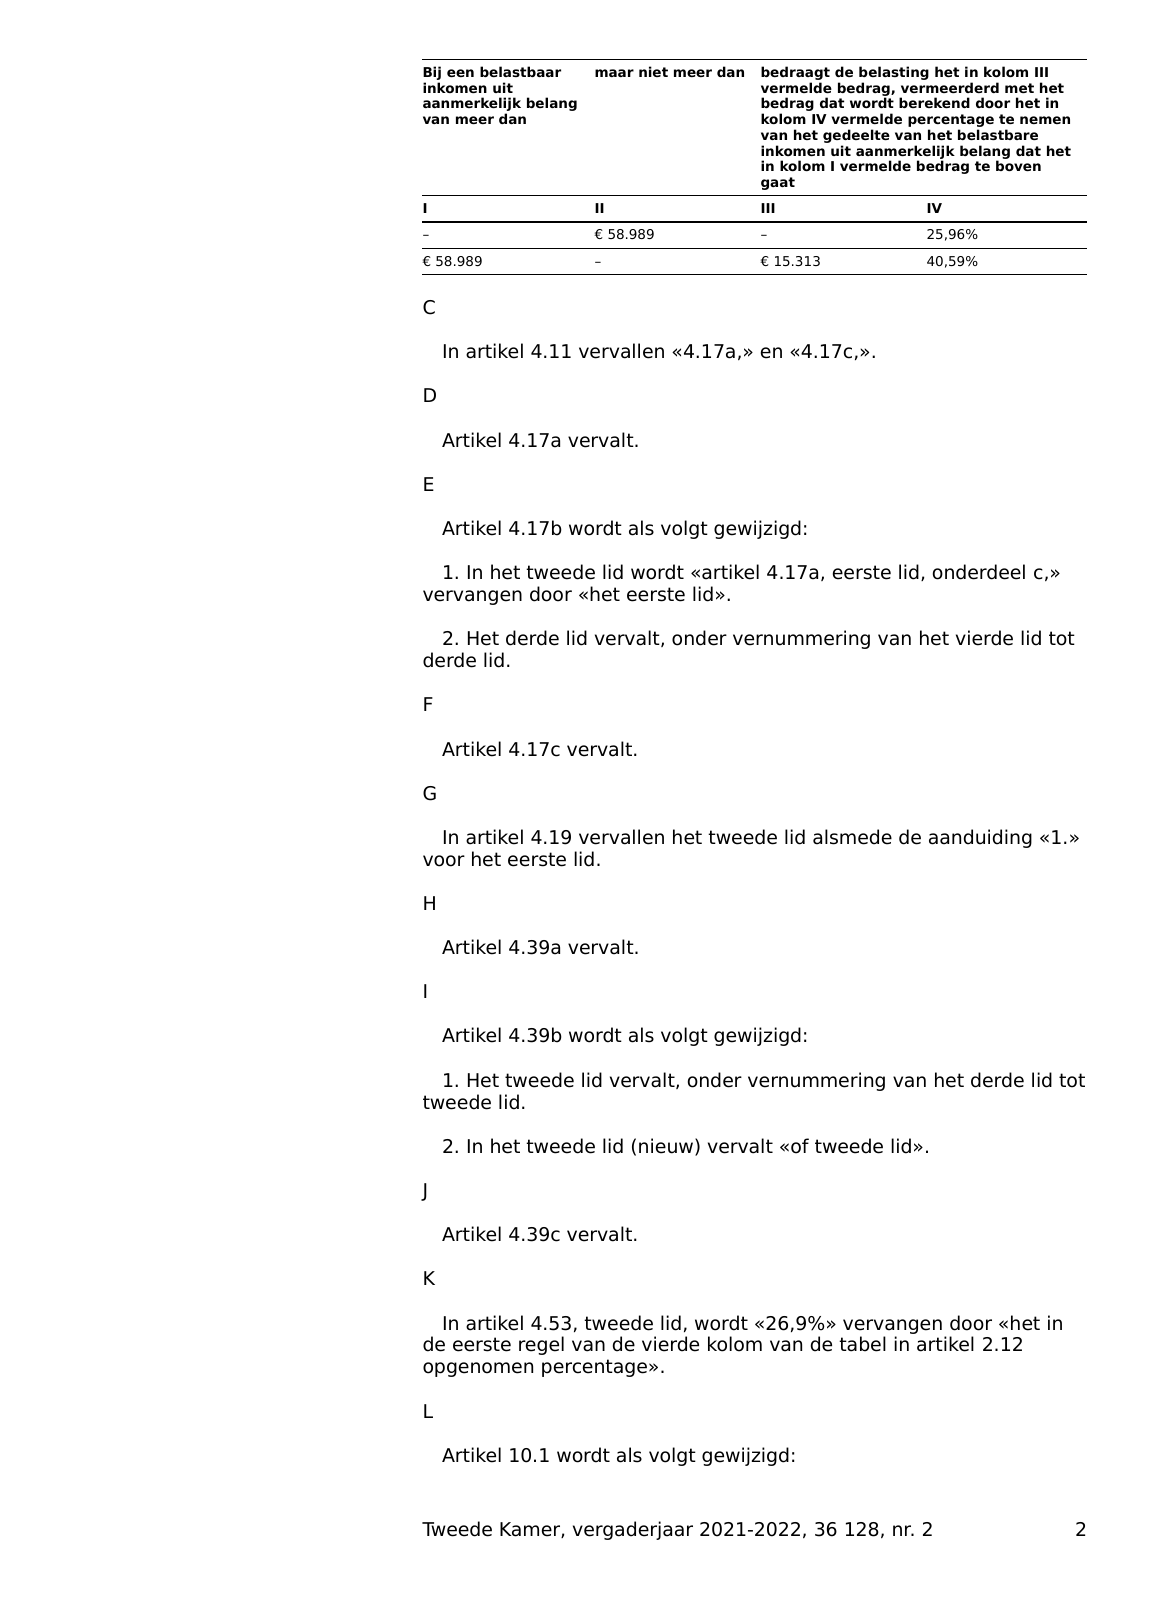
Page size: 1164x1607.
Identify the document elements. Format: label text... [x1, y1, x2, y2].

text In artikel 4.11 vervallen «4.17a,» en «4.17c,». [422, 341, 1087, 363]
table_cell – [422, 223, 588, 248]
text 1. In het tweede lid wordt «artikel 4.17a, eerste lid, onderdeel c,» vervangen door «het eerste lid». [422, 562, 1087, 606]
table_cell – [754, 223, 921, 248]
text Artikel 4.17c vervalt. [422, 738, 1087, 760]
table_cell € 58.989 [588, 223, 754, 248]
table_cell € 15.313 [754, 249, 921, 274]
text G [422, 783, 1087, 804]
text In artikel 4.53, tweede lid, wordt «26,9%» vervangen door «het in de eerste regel van de vierde kolom van de tabel in artikel 2.12 opgenomen percentage». [422, 1312, 1087, 1378]
table_cell 40,59% [921, 249, 1087, 274]
table_cell 25,96% [921, 223, 1087, 248]
text 2. Het derde lid vervalt, onder vernummering van het vierde lid tot derde lid. [422, 628, 1087, 672]
text Artikel 4.39a vervalt. [422, 937, 1087, 959]
text K [422, 1268, 1087, 1290]
text Artikel 10.1 wordt als volgt gewijzigd: [422, 1445, 1087, 1467]
table_cell II [588, 196, 754, 221]
text L [422, 1401, 1087, 1422]
text 2. In het tweede lid (nieuw) vervalt «of tweede lid». [422, 1136, 1087, 1158]
text H [422, 893, 1087, 915]
text J [422, 1180, 1087, 1202]
text Artikel 4.39c vervalt. [422, 1224, 1087, 1246]
text 1. Het tweede lid vervalt, onder vernummering van het derde lid tot tweede lid. [422, 1069, 1087, 1113]
text C [422, 297, 1087, 319]
text D [422, 385, 1087, 407]
text E [422, 474, 1087, 496]
text In artikel 4.19 vervallen het tweede lid alsmede de aanduiding «1.» voor het eerste lid. [422, 827, 1087, 871]
table_cell IV [921, 196, 1087, 221]
text Artikel 4.17a vervalt. [422, 429, 1087, 451]
text Artikel 4.39b wordt als volgt gewijzigd: [422, 1025, 1087, 1047]
text F [422, 694, 1087, 716]
table_header Bij een belastbaar inkomen uit aanmerkelijk belang van meer dan [422, 60, 588, 195]
text Artikel 4.17b wordt als volgt gewijzigd: [422, 518, 1087, 540]
table_cell III [754, 196, 921, 221]
table_header bedraagt de belasting het in kolom III vermelde bedrag, vermeerderd met het bedrag dat wordt berekend door het in kolom IV vermelde percentage te nemen van het gedeelte van het belastbare inkomen uit aanmerkelijk belang dat het in kolom I vermelde bedrag te boven gaat [754, 60, 1087, 195]
table_cell € 58.989 [422, 249, 588, 274]
table_header maar niet meer dan [588, 60, 754, 195]
table_cell – [588, 249, 754, 274]
text I [422, 981, 1087, 1003]
table_cell I [422, 196, 588, 221]
